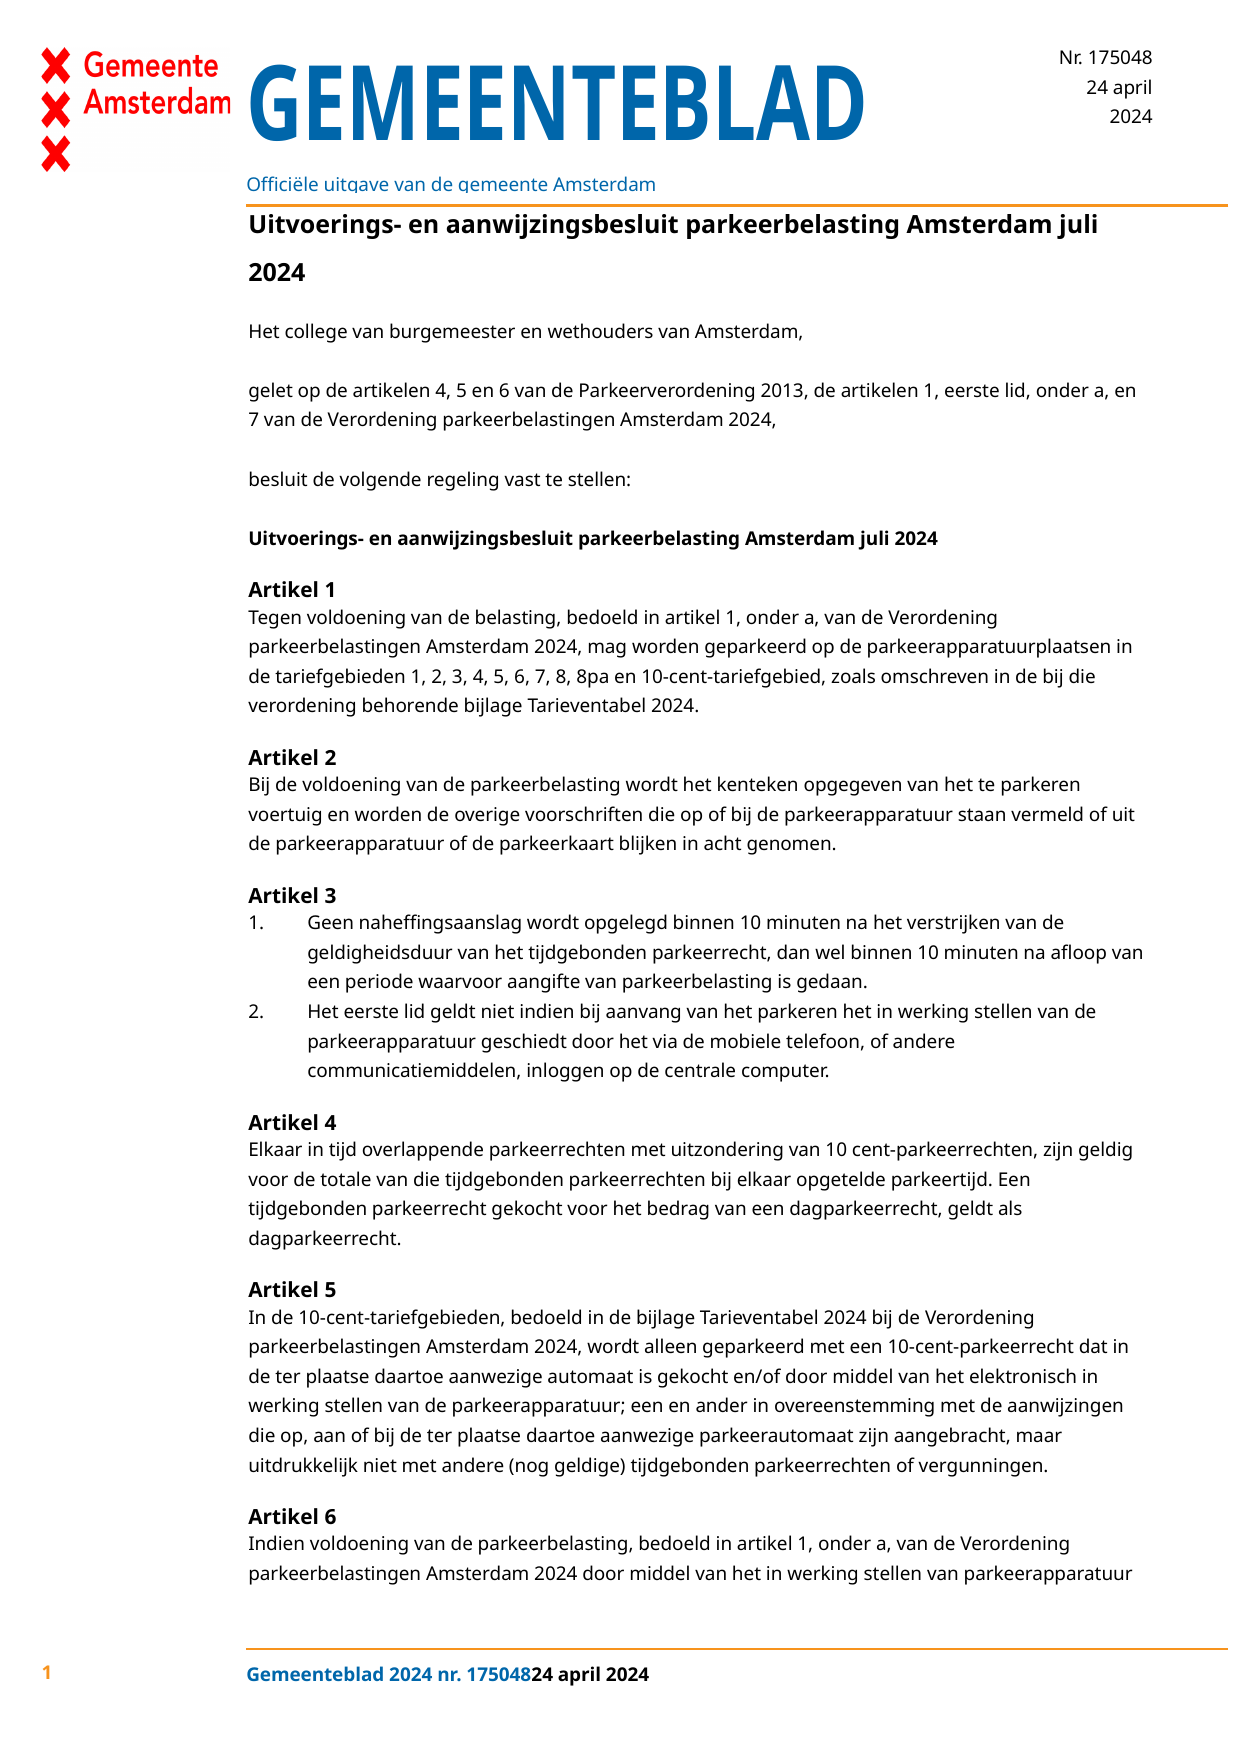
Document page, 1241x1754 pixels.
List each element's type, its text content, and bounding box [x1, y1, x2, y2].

text Het college van burgemeester en wethouders van Amsterdam, [248, 318, 1152, 344]
text Indien voldoening van de parkeerbelasting, bedoeld in artikel 1, onder a, van de Verordening parkeerbelastingen Amsterdam 2024 door middel van het in werking stellen van parkeerapparatuur [248, 1531, 1152, 1586]
text Artikel 6 [248, 1502, 1152, 1531]
text Bij de voldoening van de parkeerbelasting wordt het kenteken opgegeven van het te parkeren voertuig en worden de overige voorschriften die op of bij de parkeerapparatuur staan vermeld of uit de parkeerapparatuur of de parkeerkaart blijken in acht genomen. [248, 771, 1152, 856]
text Elkaar in tijd overlappende parkeerrechten met uitzondering van 10 cent-parkeerrechten, zijn geldig voor de totale van die tijdgebonden parkeerrechten bij elkaar opgetelde parkeertijd. Een tijdgebonden parkeerrecht gekocht voor het bedrag van een dagparkeerrecht, geldt als dagparkeerrecht. [248, 1136, 1152, 1251]
picture [41, 47, 231, 172]
text Artikel 5 [248, 1275, 1152, 1304]
text Tegen voldoening van de belasting, bedoeld in artikel 1, onder a, van de Verordening parkeerbelastingen Amsterdam 2024, mag worden geparkeerd op de parkeerapparatuurplaatsen in de tariefgebieden 1, 2, 3, 4, 5, 6, 7, 8, 8pa en 10-cent-tariefgebied, zoals omschreven in de bij die verordening behorende bijlage Tarieventabel 2024. [248, 604, 1152, 718]
text In de 10-cent-tariefgebieden, bedoeld in de bijlage Tarieventabel 2024 bij de Verordening parkeerbelastingen Amsterdam 2024, wordt alleen geparkeerd met een 10-cent-parkeerrecht dat in de ter plaatse daartoe aanwezige automaat is gekocht en/of door middel van het elektronisch in werking stellen van de parkeerapparatuur; een en ander in overeenstemming met de aanwijzingen die op, aan of bij de ter plaatse daartoe aanwezige parkeerautomaat zijn aangebracht, maar uitdrukkelijk niet met andere (nog geldige) tijdgebonden parkeerrechten of vergunningen. [248, 1304, 1152, 1477]
list Geen naheffingsaanslag wordt opgelegd binnen 10 minuten na het verstrijken van de geldigheidsduur van het tijdgebonden parkeerrecht, dan wel binnen 10 minuten na afloop van een periode waarvoor aangifte van parkeerbelasting is gedaan. [248, 909, 1152, 994]
list Het eerste lid geldt niet indien bij aanvang van het parkeren het in werking stellen van de parkeerapparatuur geschiedt door het via de mobiele telefoon, of andere communicatiemiddelen, inloggen op de centrale computer. [248, 998, 1152, 1083]
text besluit de volgende regeling vast te stellen: [248, 466, 1152, 492]
text gelet op de artikelen 4, 5 en 6 van de Parkeerverordening 2013, de artikelen 1, eerste lid, onder a, en 7 van de Verordening parkeerbelastingen Amsterdam 2024, [248, 377, 1152, 432]
text Uitvoerings- en aanwijzingsbesluit parkeerbelasting Amsterdam juli 2024 [248, 207, 1152, 288]
text Artikel 3 [248, 881, 1152, 909]
text Artikel 4 [248, 1108, 1152, 1136]
text Uitvoerings- en aanwijzingsbesluit parkeerbelasting Amsterdam juli 2024 [248, 525, 1152, 551]
text Artikel 1 [248, 575, 1152, 604]
text Artikel 2 [248, 743, 1152, 771]
